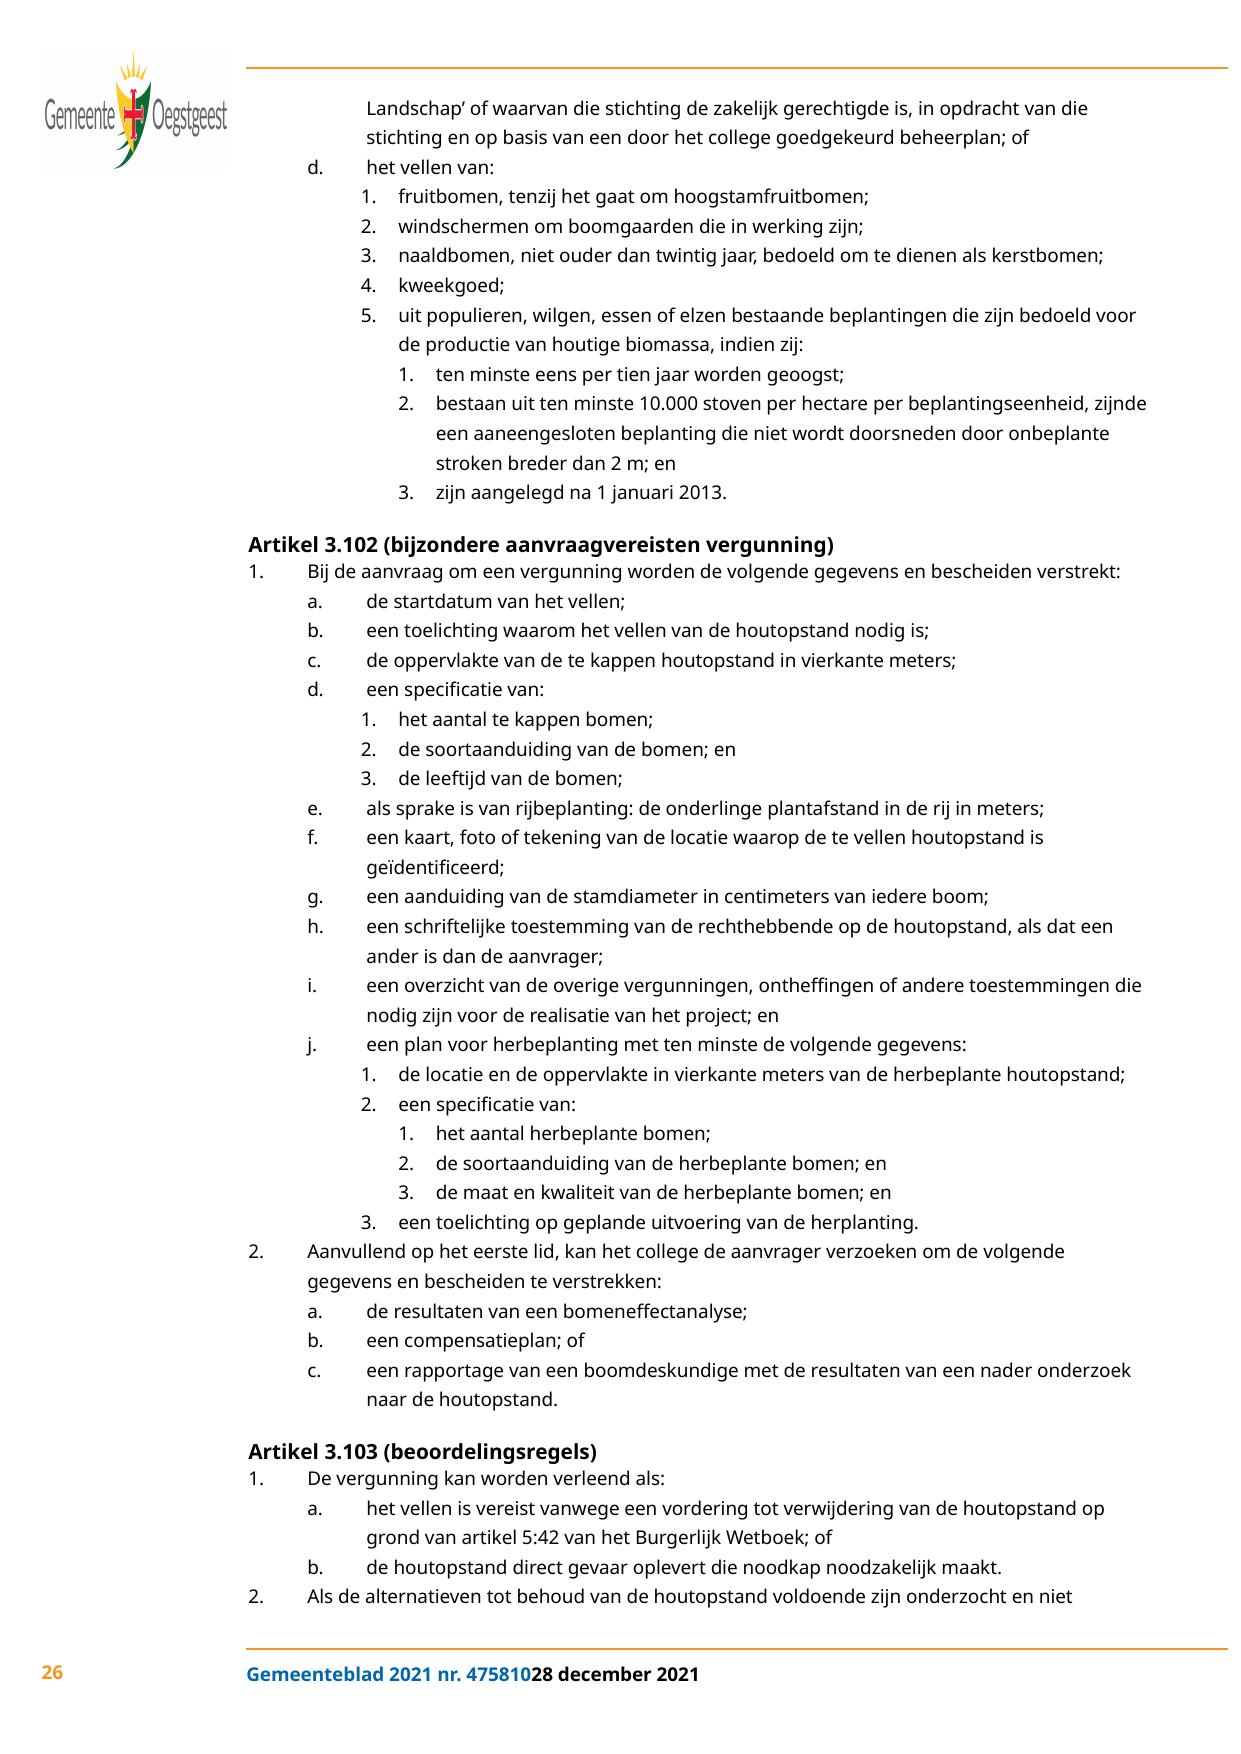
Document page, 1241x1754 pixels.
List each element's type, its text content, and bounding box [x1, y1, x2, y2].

list een schriftelijke toestemming van de rechthebbende op de houtopstand, als dat een ander is dan de aanvrager; [307, 913, 1152, 968]
list een kaart, foto of tekening van de locatie waarop de te vellen houtopstand is geïdentificeerd; [307, 824, 1152, 880]
list de startdatum van het vellen; [307, 588, 1152, 613]
list De vergunning kan worden verleend als: [248, 1465, 1152, 1491]
list een toelichting waarom het vellen van de houtopstand nodig is; [307, 617, 1152, 643]
list de locatie en de oppervlakte in vierkante meters van de herbeplante houtopstand; [361, 1061, 1152, 1087]
picture [41, 47, 231, 172]
list de leeftijd van de bomen; [361, 765, 1152, 791]
list de resultaten van een bomeneffectanalyse; [307, 1298, 1152, 1323]
list een specificatie van: [307, 677, 1152, 702]
list de soortaanduiding van de herbeplante bomen; en [398, 1150, 1152, 1176]
list een aanduiding van de stamdiameter in centimeters van iedere boom; [307, 884, 1152, 909]
list uit populieren, wilgen, essen of elzen bestaande beplantingen die zijn bedoeld voor de productie van houtige biomassa, indien zij: [361, 302, 1152, 357]
list het vellen van: [307, 154, 1152, 180]
list naaldbomen, niet ouder dan twintig jaar, bedoeld om te dienen als kerstbomen; [361, 243, 1152, 268]
list de soortaanduiding van de bomen; en [361, 736, 1152, 761]
list bestaan uit ten minste 10.000 stoven per hectare per beplantingseenheid, zijnde een aaneengesloten beplanting die niet wordt doorsneden door onbeplante stroken breder dan 2 m; en [398, 391, 1152, 476]
list ten minste eens per tien jaar worden geoogst; [398, 361, 1152, 387]
list het aantal herbeplante bomen; [398, 1120, 1152, 1146]
list Bij de aanvraag om een vergunning worden de volgende gegevens en bescheiden verstrekt: [248, 558, 1152, 584]
list de houtopstand direct gevaar oplevert die noodkap noodzakelijk maakt. [307, 1554, 1152, 1580]
list zijn aangelegd na 1 januari 2013. [398, 479, 1152, 505]
list Als de alternatieven tot behoud van de houtopstand voldoende zijn onderzocht en niet [248, 1584, 1152, 1609]
list Aanvullend op het eerste lid, kan het college de aanvrager verzoeken om de volgende gegevens en bescheiden te verstrekken: [248, 1239, 1152, 1294]
list het aantal te kappen bomen; [361, 706, 1152, 732]
list windschermen om boomgaarden die in werking zijn; [361, 213, 1152, 239]
list een plan voor herbeplanting met ten minste de volgende gegevens: [307, 1032, 1152, 1057]
list fruitbomen, tenzij het gaat om hoogstamfruitbomen; [361, 183, 1152, 209]
list een overzicht van de overige vergunningen, ontheffingen of andere toestemmingen die nodig zijn voor de realisatie van het project; en [307, 972, 1152, 1028]
list kweekgoed; [361, 272, 1152, 298]
list als sprake is van rijbeplanting: de onderlinge plantafstand in de rij in meters; [307, 795, 1152, 821]
list een specificatie van: [361, 1091, 1152, 1116]
list een rapportage van een boomdeskundige met de resultaten van een nader onderzoek naar de houtopstand. [307, 1357, 1152, 1412]
list de oppervlakte van de te kappen houtopstand in vierkante meters; [307, 647, 1152, 673]
list het vellen is vereist vanwege een vordering tot verwijdering van de houtopstand op grond van artikel 5:42 van het Burgerlijk Wetboek; of [307, 1495, 1152, 1550]
text Artikel 3.103 (beoordelingsregels) [248, 1437, 1152, 1465]
text Artikel 3.102 (bijzondere aanvraagvereisten vergunning) [248, 530, 1152, 558]
list een toelichting op geplande uitvoering van de herplanting. [361, 1209, 1152, 1235]
list een compensatieplan; of [307, 1327, 1152, 1353]
list de maat en kwaliteit van de herbeplante bomen; en [398, 1179, 1152, 1205]
list Landschap’ of waarvan die stichting de zakelijk gerechtigde is, in opdracht van die stichting en op basis van een door het college goedgekeurd beheerplan; of [307, 95, 1152, 150]
